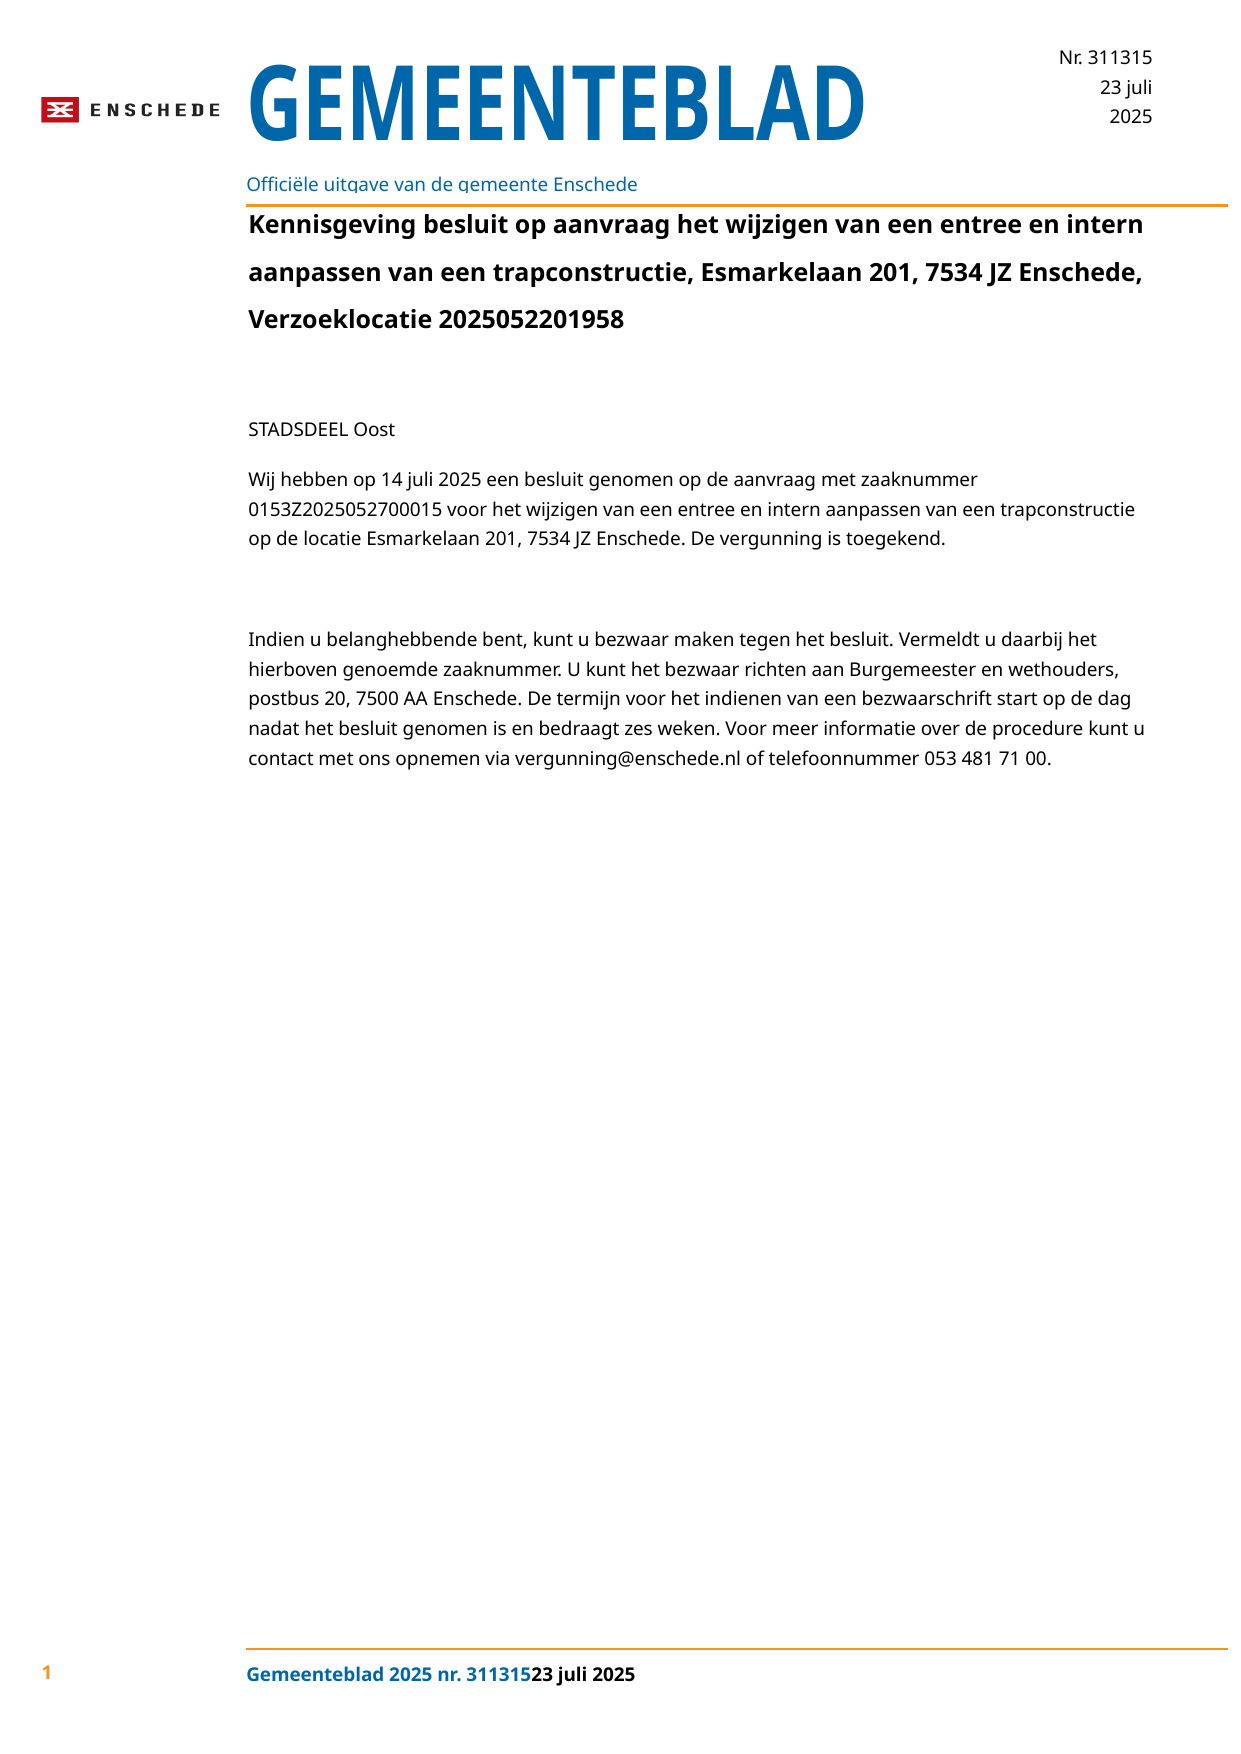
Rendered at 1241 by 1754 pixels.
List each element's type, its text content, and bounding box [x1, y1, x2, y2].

text Indien u belanghebbende bent, kunt u bezwaar maken tegen het besluit. Vermeldt u daarbij het hierboven genoemde zaaknummer. U kunt het bezwaar richten aan Burgemeester en wethouders, postbus 20, 7500 AA Enschede. De termijn voor het indienen van een bezwaarschrift start op de dag nadat het besluit genomen is en bedraagt zes weken. Voor meer informatie over de procedure kunt u contact met ons opnemen via vergunning@enschede.nl of telefoonnummer 053 481 71 00. [248, 626, 1152, 770]
text STADSDEEL Oost [248, 416, 1152, 442]
text Kennisgeving besluit op aanvraag het wijzigen van een entree en intern aanpassen van een trapconstructie, Esmarkelaan 201, 7534 JZ Enschede, Verzoeklocatie 2025052201958 [248, 207, 1152, 336]
picture [41, 47, 231, 172]
text Wij hebben op 14 juli 2025 een besluit genomen op de aanvraag met zaaknummer 0153Z2025052700015 voor het wijzigen van een entree en intern aanpassen van een trapconstructie op de locatie Esmarkelaan 201, 7534 JZ Enschede. De vergunning is toegekend. [248, 466, 1152, 551]
